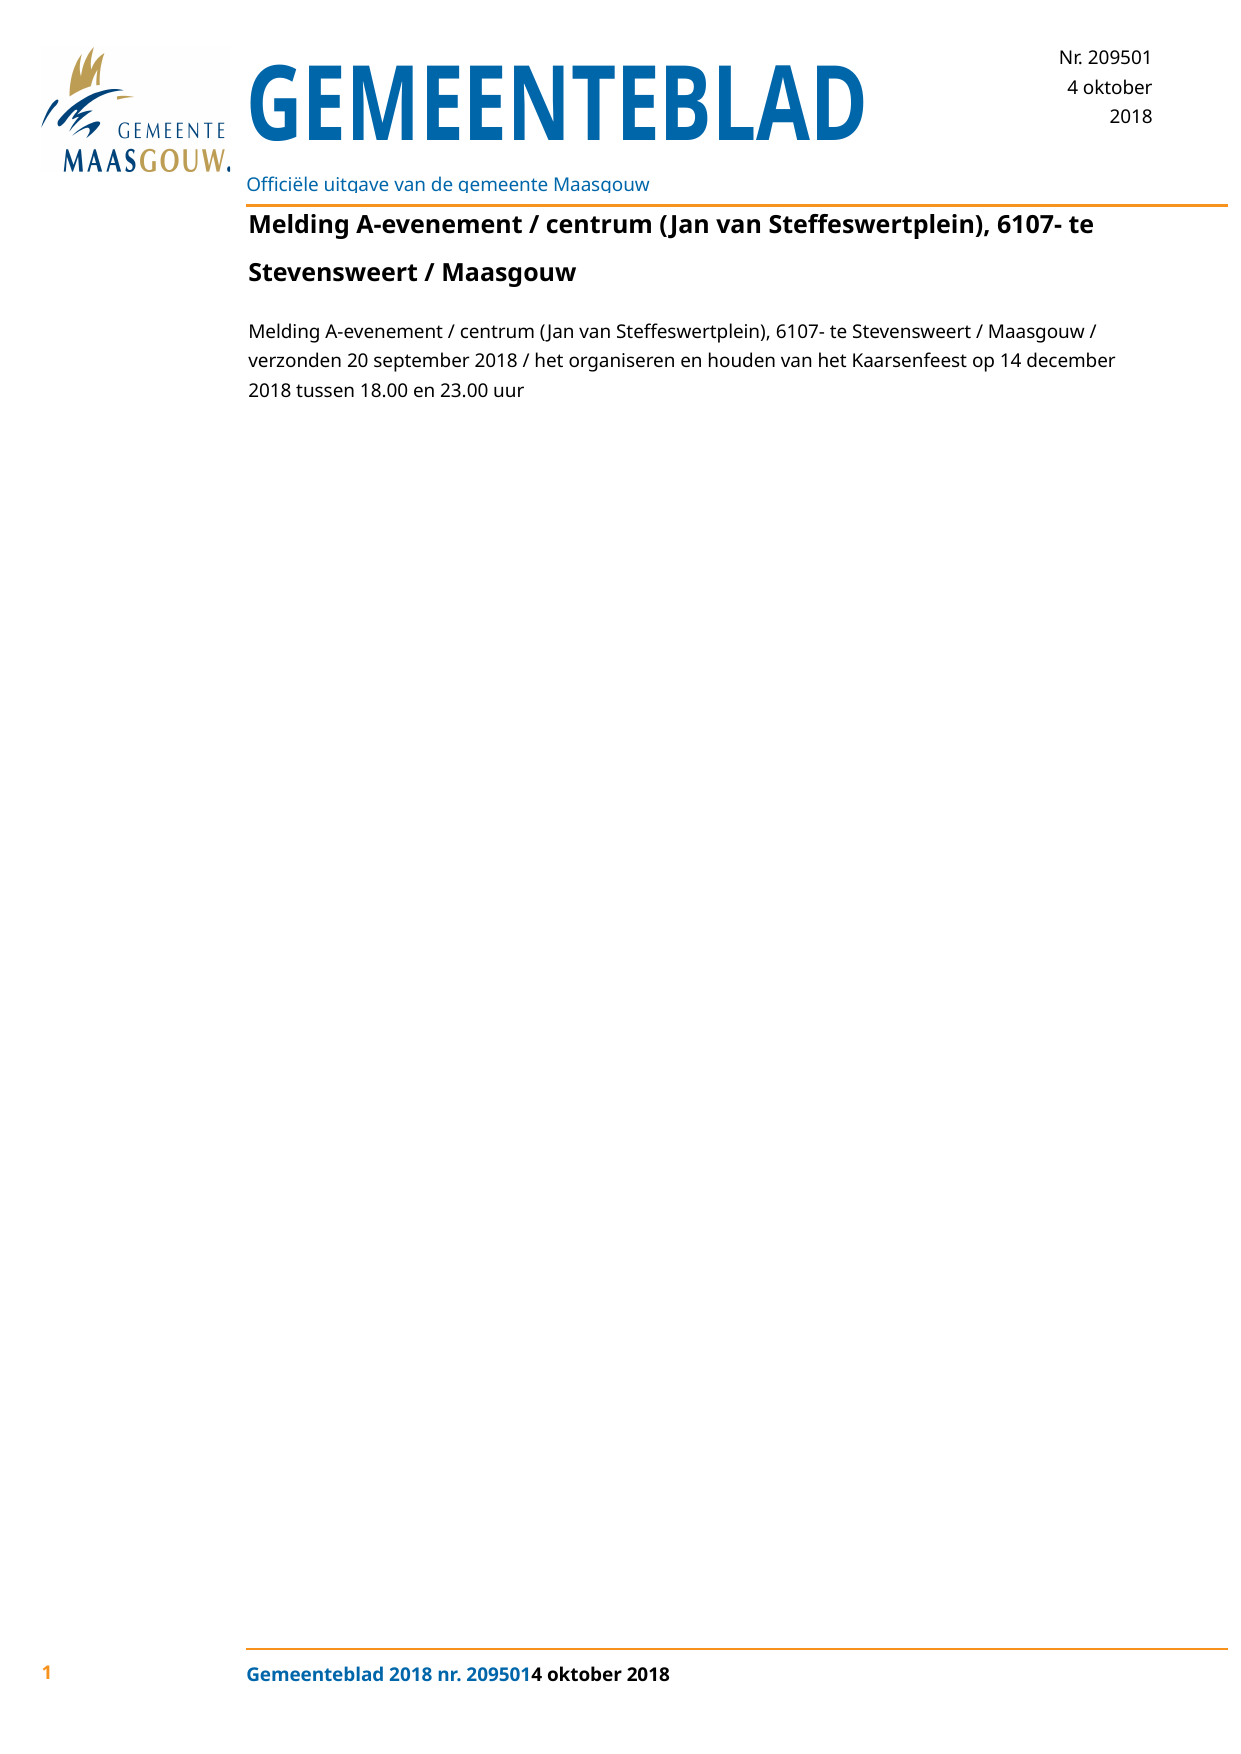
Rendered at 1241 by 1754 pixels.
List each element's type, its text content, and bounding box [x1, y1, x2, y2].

text Melding A-evenement / centrum (Jan van Steffeswertplein), 6107- te Stevensweert / Maasgouw [248, 207, 1152, 288]
picture [41, 47, 231, 172]
text Melding A-evenement / centrum (Jan van Steffeswertplein), 6107- te Stevensweert / Maasgouw / verzonden 20 september 2018 / het organiseren en houden van het Kaarsenfeest op 14 december 2018 tussen 18.00 en 23.00 uur [248, 318, 1152, 403]
